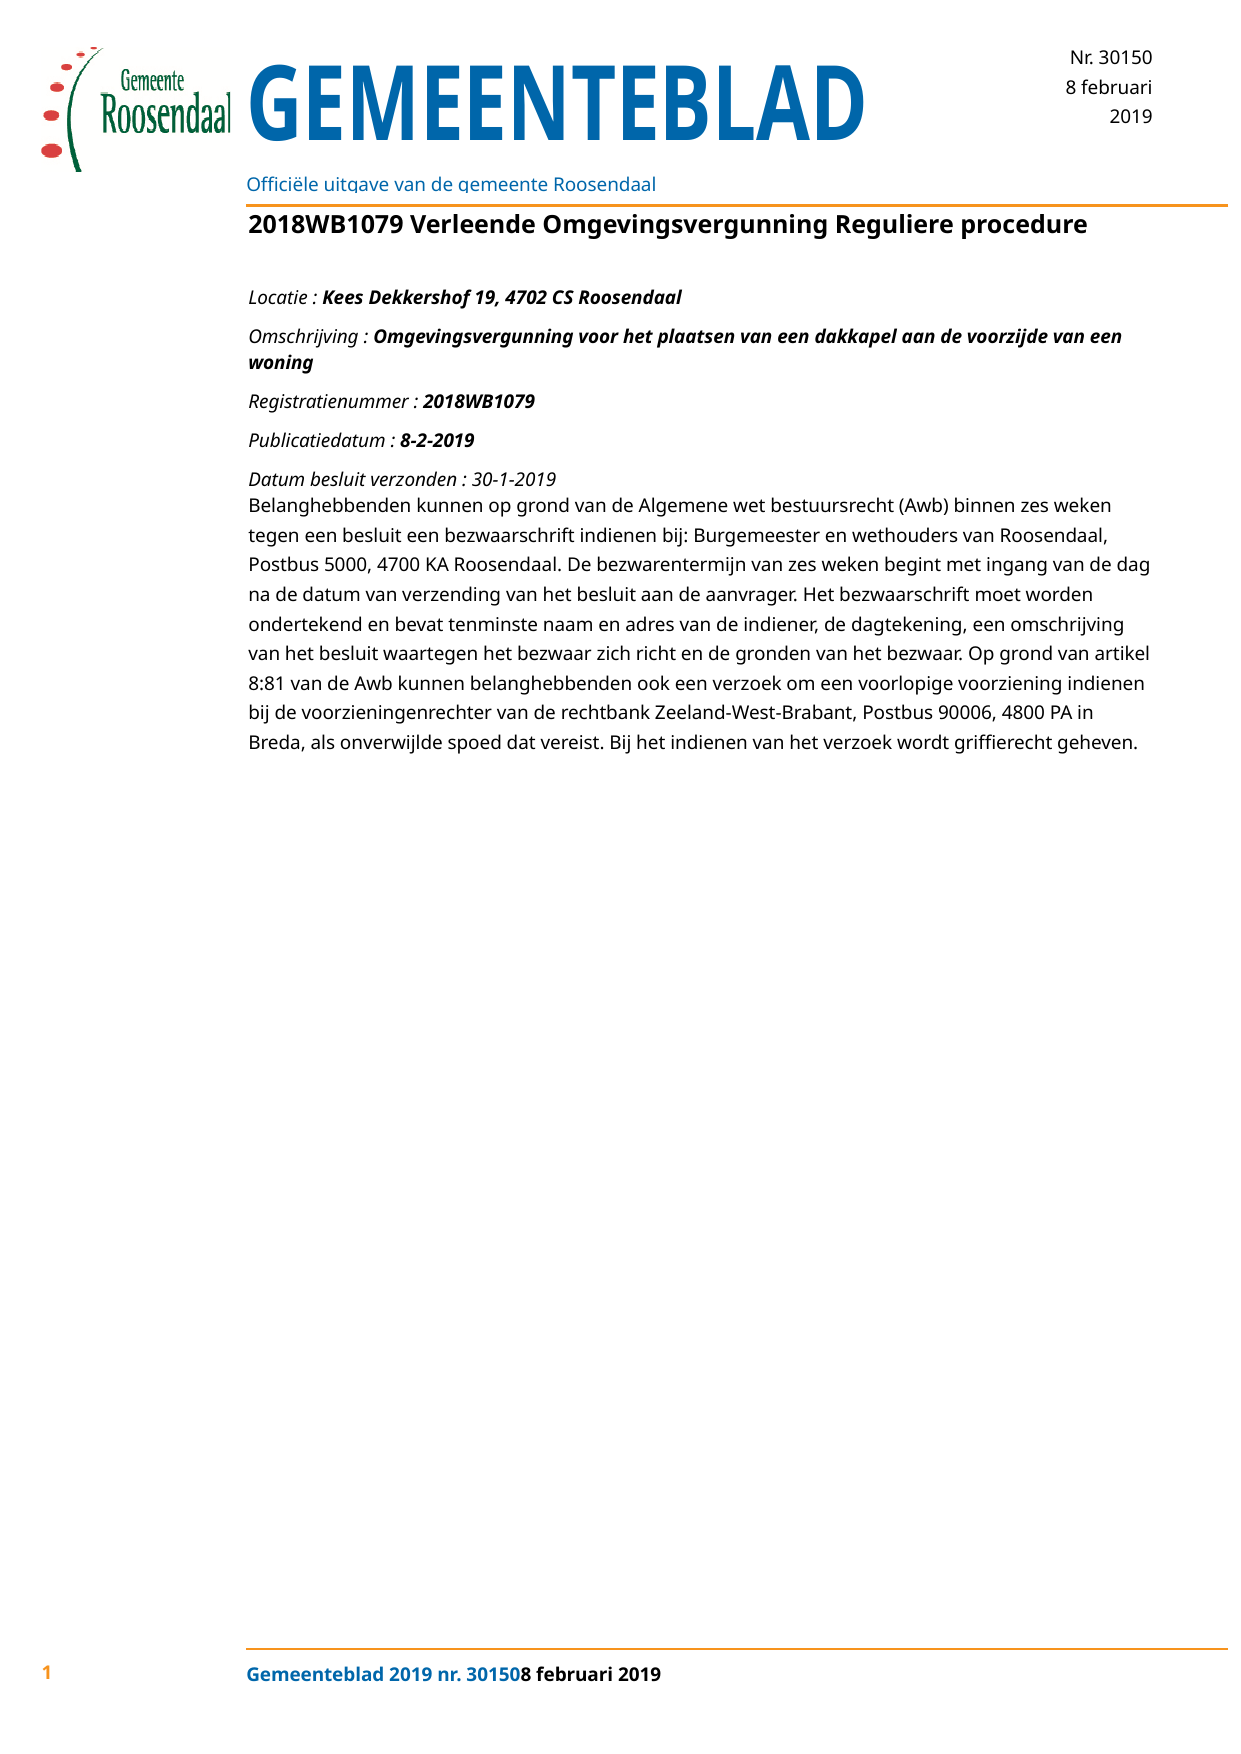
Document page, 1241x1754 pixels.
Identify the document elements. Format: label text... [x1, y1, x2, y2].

picture [41, 47, 231, 172]
text Omschrijving : Omgevingsvergunning voor het plaatsen van een dakkapel aan de voorzijde van een woning [248, 323, 1152, 374]
text Locatie : Kees Dekkershof 19, 4702 CS Roosendaal [248, 284, 1152, 309]
text 2018WB1079 Verleende Omgevingsvergunning Reguliere procedure [248, 207, 1152, 241]
text Publicatiedatum : 8-2-2019 [248, 427, 1152, 453]
text Datum besluit verzonden : 30-1-2019 [248, 467, 1152, 492]
text Belanghebbenden kunnen op grond van de Algemene wet bestuursrecht (Awb) binnen zes weken tegen een besluit een bezwaarschrift indienen bij: Burgemeester en wethouders van Roosendaal, Postbus 5000, 4700 KA Roosendaal. De bezwarentermijn van zes weken begint met ingang van de dag na de datum van verzending van het besluit aan de aanvrager. Het bezwaarschrift moet worden ondertekend en bevat tenminste naam en adres van de indiener, de dagtekening, een omschrijving van het besluit waartegen het bezwaar zich richt en de gronden van het bezwaar. Op grond van artikel 8:81 van de Awb kunnen belanghebbenden ook een verzoek om een voorlopige voorziening indienen bij de voorzieningenrechter van de rechtbank Zeeland-West-Brabant, Postbus 90006, 4800 PA in Breda, als onverwijlde spoed dat vereist. Bij het indienen van het verzoek wordt griffierecht geheven. [248, 492, 1152, 755]
text Registratienummer : 2018WB1079 [248, 388, 1152, 414]
